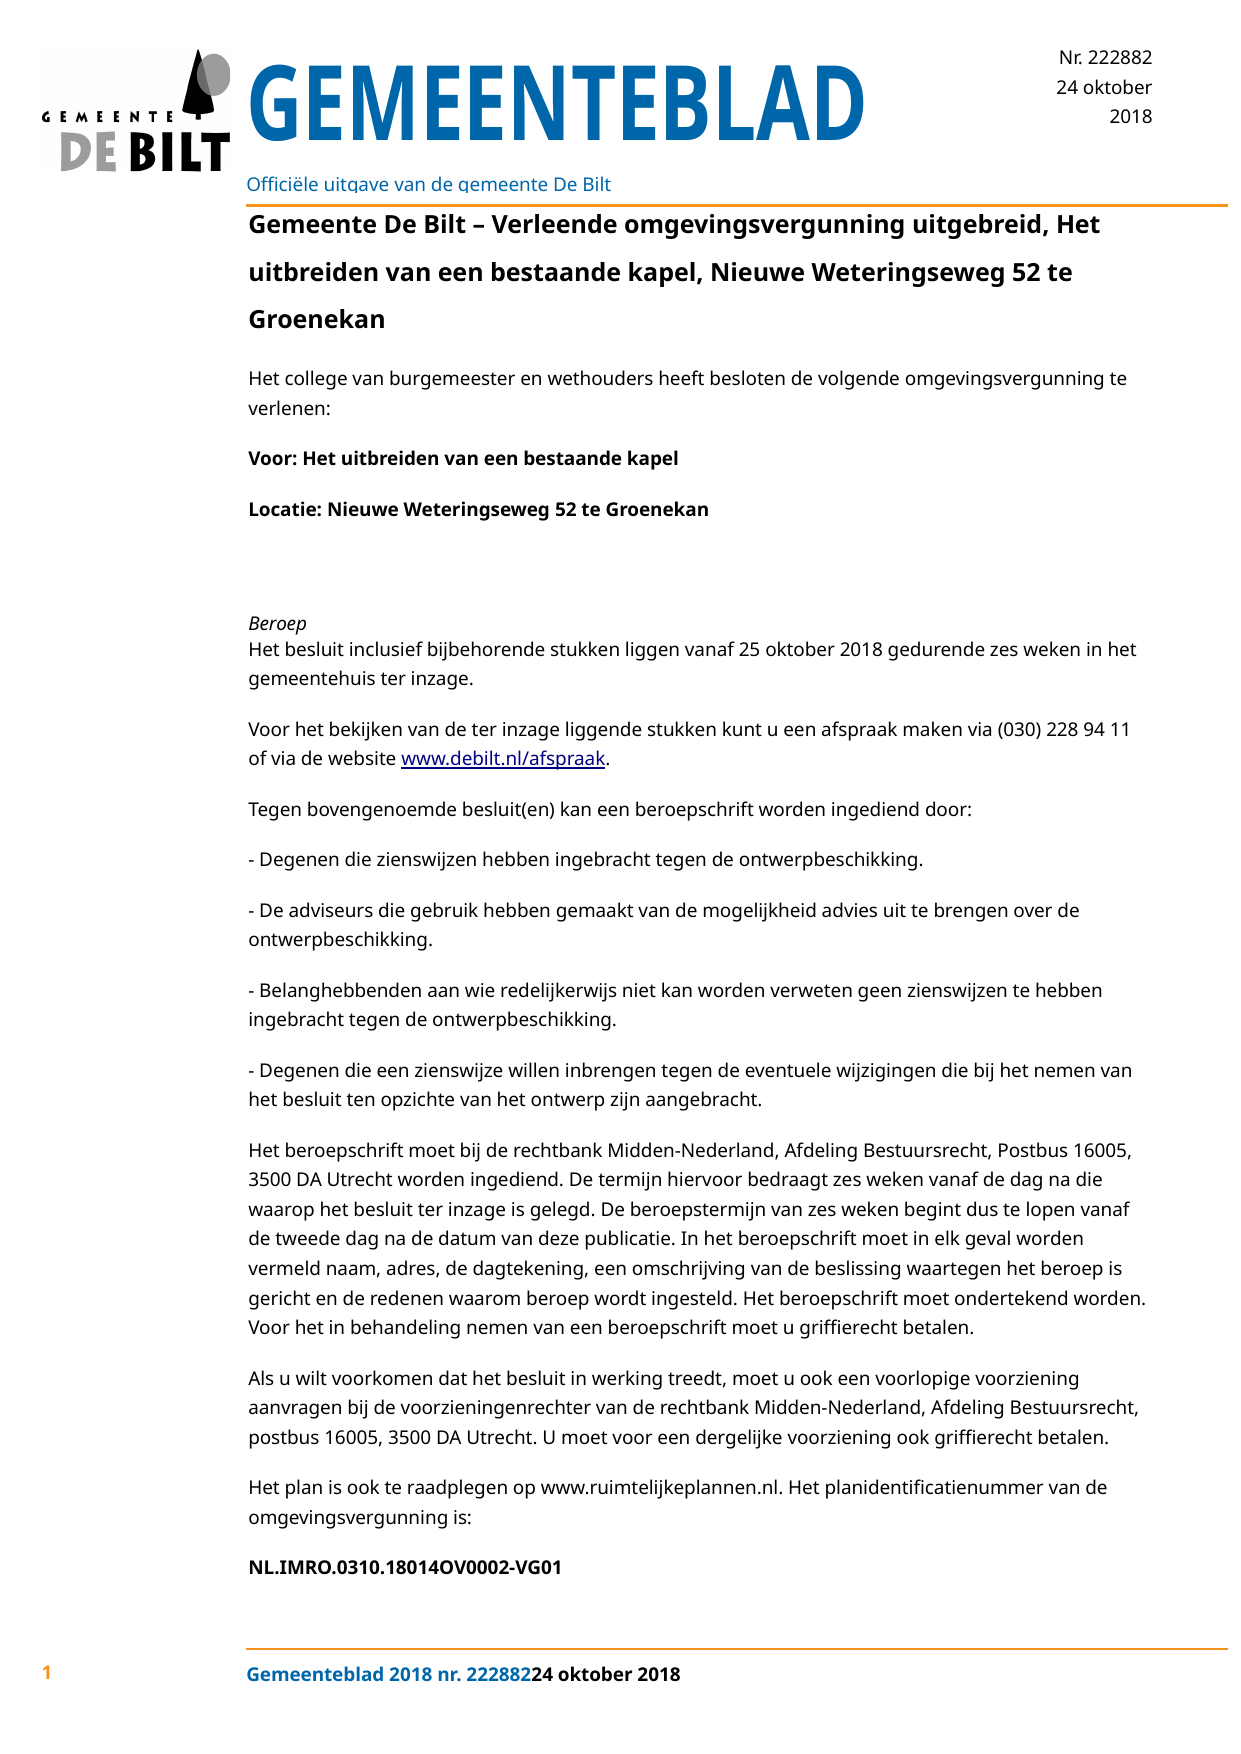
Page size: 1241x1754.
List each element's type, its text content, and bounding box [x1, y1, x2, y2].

text Als u wilt voorkomen dat het besluit in werking treedt, moet u ook een voorlopige voorziening aanvragen bij de voorzieningenrechter van de rechtbank Midden-Nederland, Afdeling Bestuursrecht, postbus 16005, 3500 DA Utrecht. U moet voor een dergelijke voorziening ook griffierecht betalen. [248, 1365, 1152, 1450]
text Het college van burgemeester en wethouders heeft besloten de volgende omgevingsvergunning te verlenen: [248, 366, 1152, 421]
text Gemeente De Bilt – Verleende omgevingsvergunning uitgebreid, Het uitbreiden van een bestaande kapel, Nieuwe Weteringseweg 52 te Groenekan [248, 207, 1152, 336]
text Tegen bovengenoemde besluit(en) kan een beroepschrift worden ingediend door: [248, 796, 1152, 822]
text Voor het bekijken van de ter inzage liggende stukken kunt u een afspraak maken via (030) 228 94 11 of via de website www.debilt.nl/afspraak. [248, 716, 1152, 771]
text - Degenen die een zienswijze willen inbrengen tegen de eventuele wijzigingen die bij het nemen van het besluit ten opzichte van het ontwerp zijn aangebracht. [248, 1057, 1152, 1112]
text Locatie: Nieuwe Weteringseweg 52 te Groenekan [248, 496, 1152, 522]
text - Belanghebbenden aan wie redelijkerwijs niet kan worden verweten geen zienswijzen te hebben ingebracht tegen de ontwerpbeschikking. [248, 977, 1152, 1032]
picture [41, 47, 231, 172]
text - Degenen die zienswijzen hebben ingebracht tegen de ontwerpbeschikking. [248, 846, 1152, 872]
text Het plan is ook te raadplegen op www.ruimtelijkeplannen.nl. Het planidentificatienummer van de omgevingsvergunning is: [248, 1474, 1152, 1530]
text Voor: Het uitbreiden van een bestaande kapel [248, 446, 1152, 471]
text Het besluit inclusief bijbehorende stukken liggen vanaf 25 oktober 2018 gedurende zes weken in het gemeentehuis ter inzage. [248, 636, 1152, 691]
text NL.IMRO.0310.18014OV0002-VG01 [248, 1554, 1152, 1580]
text - De adviseurs die gebruik hebben gemaakt van de mogelijkheid advies uit te brengen over de ontwerpbeschikking. [248, 897, 1152, 952]
text Het beroepschrift moet bij de rechtbank Midden-Nederland, Afdeling Bestuursrecht, Postbus 16005, 3500 DA Utrecht worden ingediend. De termijn hiervoor bedraagt zes weken vanaf de dag na die waarop het besluit ter inzage is gelegd. De beroepstermijn van zes weken begint dus te lopen vanaf de tweede dag na de datum van deze publicatie. In het beroepschrift moet in elk geval worden vermeld naam, adres, de dagtekening, een omschrijving van de beslissing waartegen het beroep is gericht en de redenen waarom beroep wordt ingesteld. Het beroepschrift moet ondertekend worden. Voor het in behandeling nemen van een beroepschrift moet u griffierecht betalen. [248, 1137, 1152, 1340]
text Beroep [248, 610, 1152, 636]
